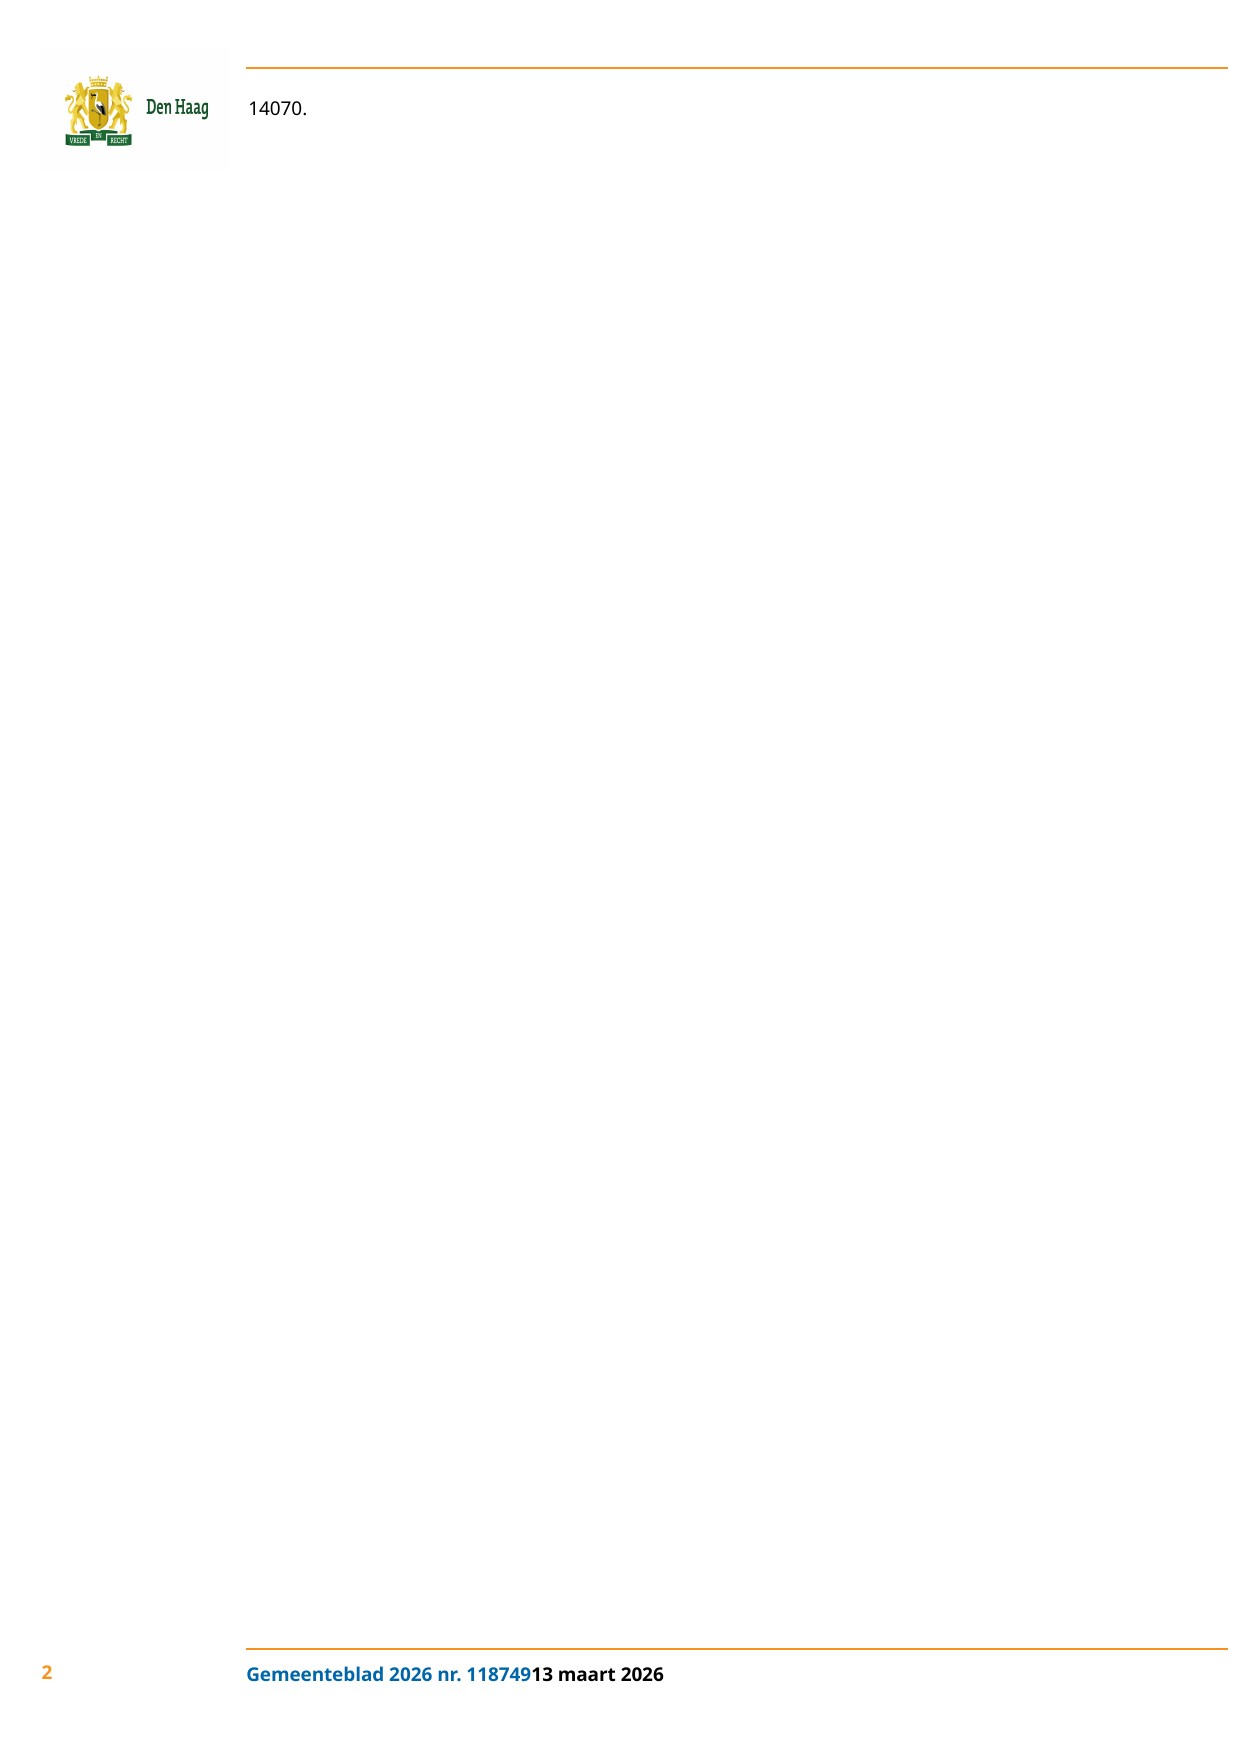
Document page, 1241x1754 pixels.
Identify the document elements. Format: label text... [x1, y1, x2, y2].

text 14070. [248, 95, 1152, 121]
picture [41, 47, 231, 172]
